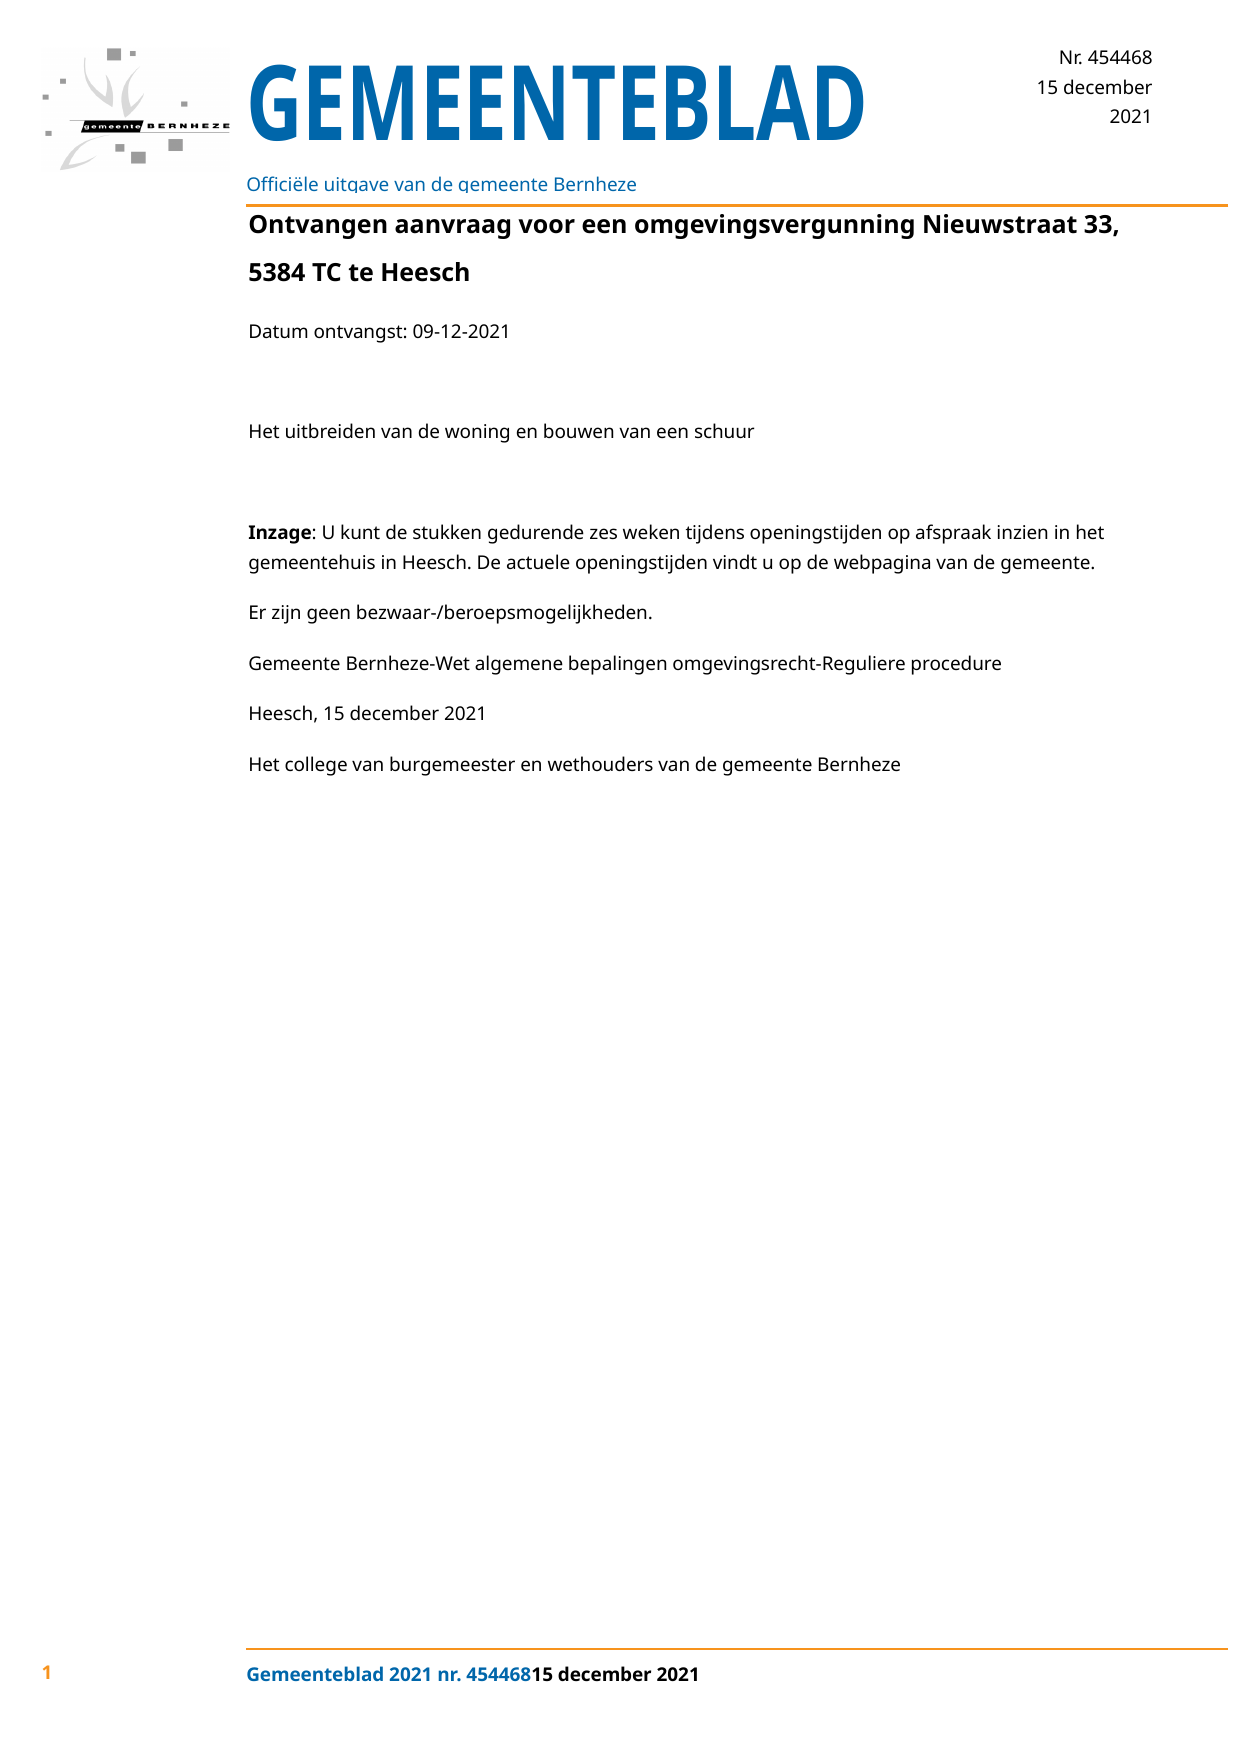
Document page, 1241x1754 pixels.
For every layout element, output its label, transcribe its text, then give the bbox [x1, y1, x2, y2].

text Er zijn geen bezwaar-/beroepsmogelijkheden. [248, 599, 1152, 625]
text Heesch, 15 december 2021 [248, 700, 1152, 726]
text Gemeente Bernheze-Wet algemene bepalingen omgevingsrecht-Reguliere procedure [248, 650, 1152, 676]
text Ontvangen aanvraag voor een omgevingsvergunning Nieuwstraat 33, 5384 TC te Heesch [248, 207, 1152, 288]
text Datum ontvangst: 09-12-2021 [248, 318, 1152, 344]
text Het uitbreiden van de woning en bouwen van een schuur [248, 419, 1152, 444]
text Inzage: U kunt de stukken gedurende zes weken tijdens openingstijden op afspraak inzien in het gemeentehuis in Heesch. De actuele openingstijden vindt u op de webpagina van de gemeente. [248, 519, 1152, 575]
picture [41, 47, 231, 172]
text Het college van burgemeester en wethouders van de gemeente Bernheze [248, 751, 1152, 777]
